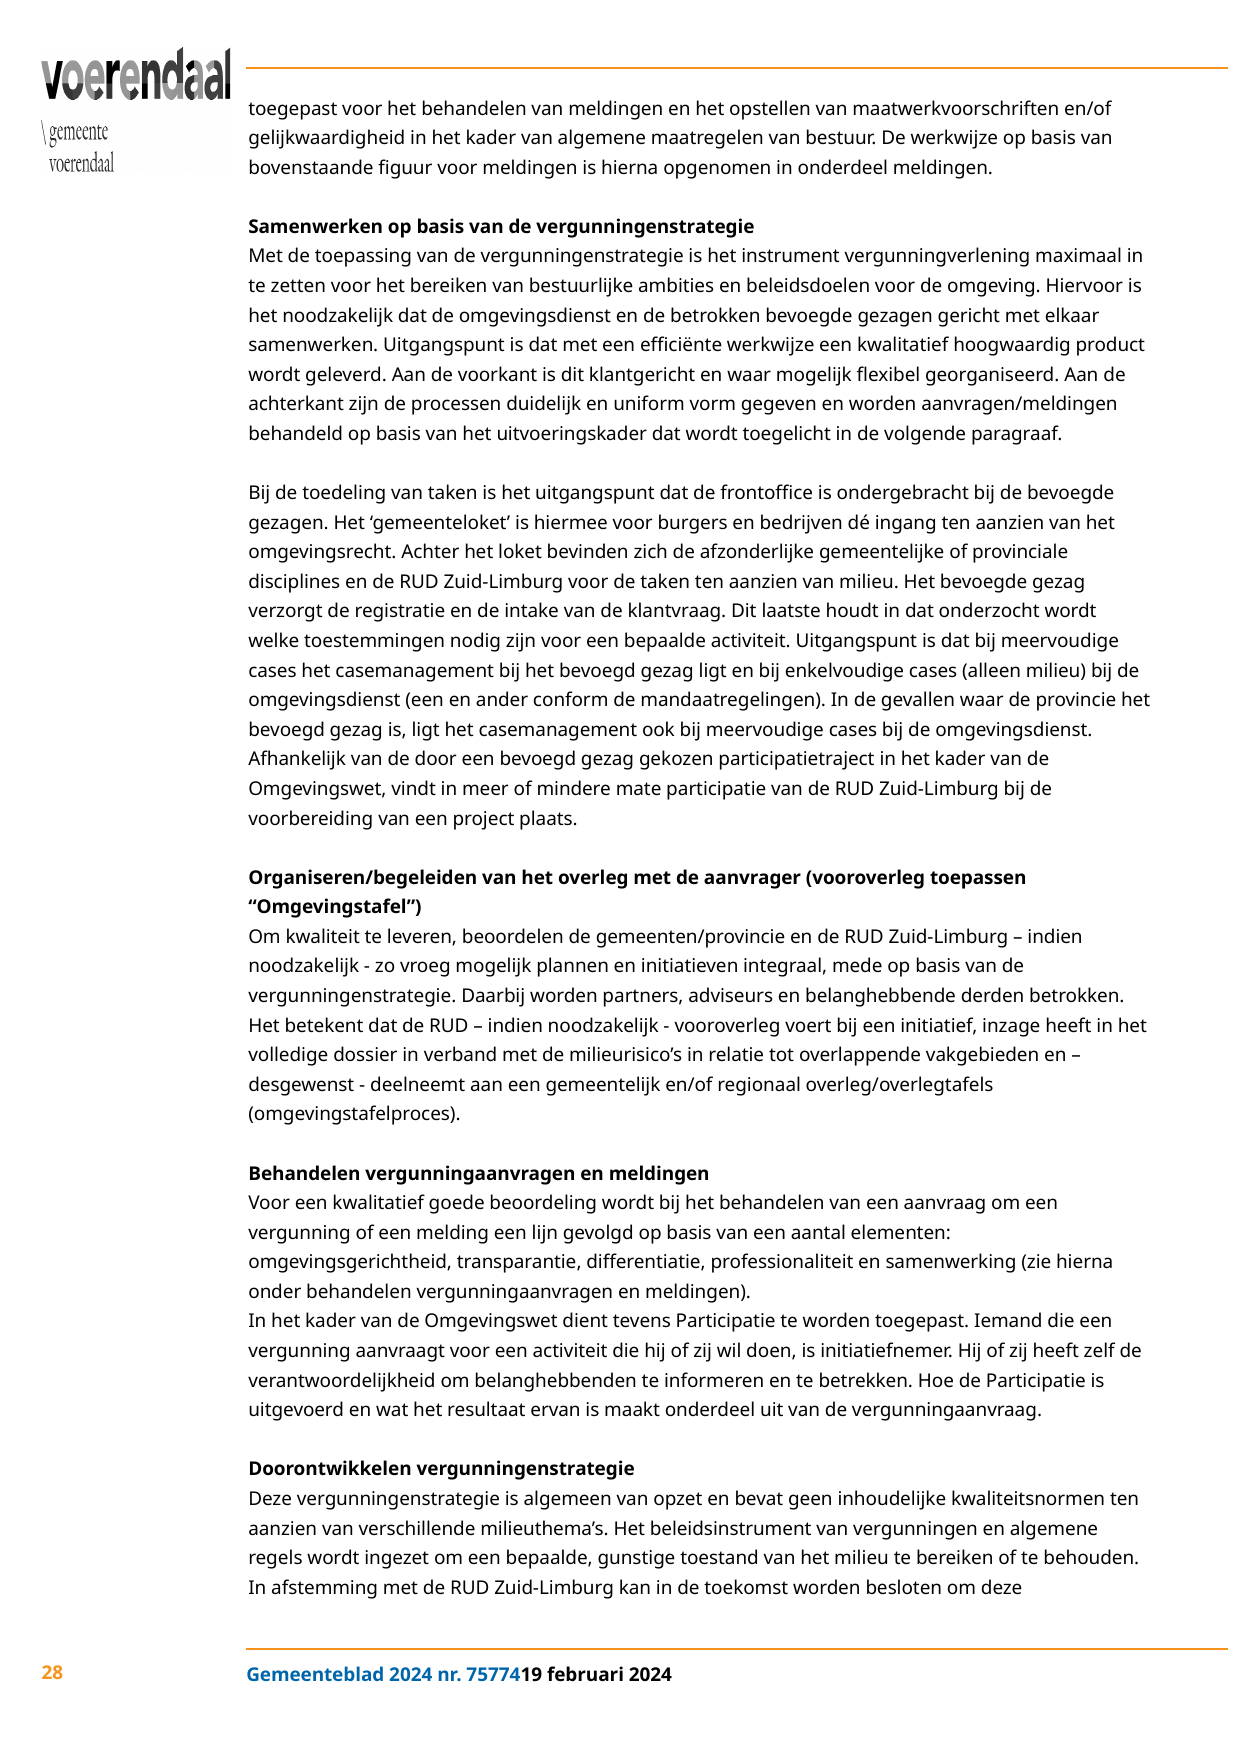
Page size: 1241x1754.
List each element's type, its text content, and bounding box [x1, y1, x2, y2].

picture [41, 47, 231, 172]
text Deze vergunningenstrategie is algemeen van opzet en bevat geen inhoudelijke kwaliteitsnormen ten aanzien van verschillende milieuthema’s. Het beleidsinstrument van vergunningen en algemene regels wordt ingezet om een bepaalde, gunstige toestand van het milieu te bereiken of te behouden. In afstemming met de RUD Zuid-Limburg kan in de toekomst worden besloten om deze [248, 1485, 1152, 1600]
text toegepast voor het behandelen van meldingen en het opstellen van maatwerkvoorschriften en/of gelijkwaardigheid in het kader van algemene maatregelen van bestuur. De werkwijze op basis van bovenstaande figuur voor meldingen is hierna opgenomen in onderdeel meldingen. [248, 95, 1152, 180]
text Doorontwikkelen vergunningenstrategie [248, 1456, 1152, 1481]
text Voor een kwalitatief goede beoordeling wordt bij het behandelen van een aanvraag om een vergunning of een melding een lijn gevolgd op basis van een aantal elementen: omgevingsgerichtheid, transparantie, differentiatie, professionaliteit en samenwerking (zie hierna onder behandelen vergunningaanvragen en meldingen). [248, 1189, 1152, 1304]
text Samenwerken op basis van de vergunningenstrategie [248, 213, 1152, 239]
text Behandelen vergunningaanvragen en meldingen [248, 1160, 1152, 1186]
text Bij de toedeling van taken is het uitgangspunt dat de frontoffice is ondergebracht bij de bevoegde gezagen. Het ‘gemeenteloket’ is hiermee voor burgers en bedrijven dé ingang ten aanzien van het omgevingsrecht. Achter het loket bevinden zich de afzonderlijke gemeentelijke of provinciale disciplines en de RUD Zuid-Limburg voor de taken ten aanzien van milieu. Het bevoegde gezag verzorgt de registratie en de intake van de klantvraag. Dit laatste houdt in dat onderzocht wordt welke toestemmingen nodig zijn voor een bepaalde activiteit. Uitgangspunt is dat bij meervoudige cases het casemanagement bij het bevoegd gezag ligt en bij enkelvoudige cases (alleen milieu) bij de omgevingsdienst (een en ander conform de mandaatregelingen). In de gevallen waar de provincie het bevoegd gezag is, ligt het casemanagement ook bij meervoudige cases bij de omgevingsdienst. Afhankelijk van de door een bevoegd gezag gekozen participatietraject in het kader van de Omgevingswet, vindt in meer of mindere mate participatie van de RUD Zuid-Limburg bij de voorbereiding van een project plaats. [248, 479, 1152, 831]
text Om kwaliteit te leveren, beoordelen de gemeenten/provincie en de RUD Zuid-Limburg – indien noodzakelijk - zo vroeg mogelijk plannen en initiatieven integraal, mede op basis van de vergunningenstrategie. Daarbij worden partners, adviseurs en belanghebbende derden betrokken. Het betekent dat de RUD – indien noodzakelijk - vooroverleg voert bij een initiatief, inzage heeft in het volledige dossier in verband met de milieurisico’s in relatie tot overlappende vakgebieden en – desgewenst - deelneemt aan een gemeentelijk en/of regionaal overleg/overlegtafels (omgevingstafelproces). [248, 923, 1152, 1126]
text Organiseren/begeleiden van het overleg met de aanvrager (vooroverleg toepassen “Omgevingstafel”) [248, 864, 1152, 919]
text Met de toepassing van de vergunningenstrategie is het instrument vergunningverlening maximaal in te zetten voor het bereiken van bestuurlijke ambities en beleidsdoelen voor de omgeving. Hiervoor is het noodzakelijk dat de omgevingsdienst en de betrokken bevoegde gezagen gericht met elkaar samenwerken. Uitgangspunt is dat met een efficiënte werkwijze een kwalitatief hoogwaardig product wordt geleverd. Aan de voorkant is dit klantgericht en waar mogelijk flexibel georganiseerd. Aan de achterkant zijn de processen duidelijk en uniform vorm gegeven en worden aanvragen/meldingen behandeld op basis van het uitvoeringskader dat wordt toegelicht in de volgende paragraaf. [248, 243, 1152, 446]
text In het kader van de Omgevingswet dient tevens Participatie te worden toegepast. Iemand die een vergunning aanvraagt voor een activiteit die hij of zij wil doen, is initiatiefnemer. Hij of zij heeft zelf de verantwoordelijkheid om belanghebbenden te informeren en te betrekken. Hoe de Participatie is uitgevoerd en wat het resultaat ervan is maakt onderdeel uit van de vergunningaanvraag. [248, 1308, 1152, 1422]
